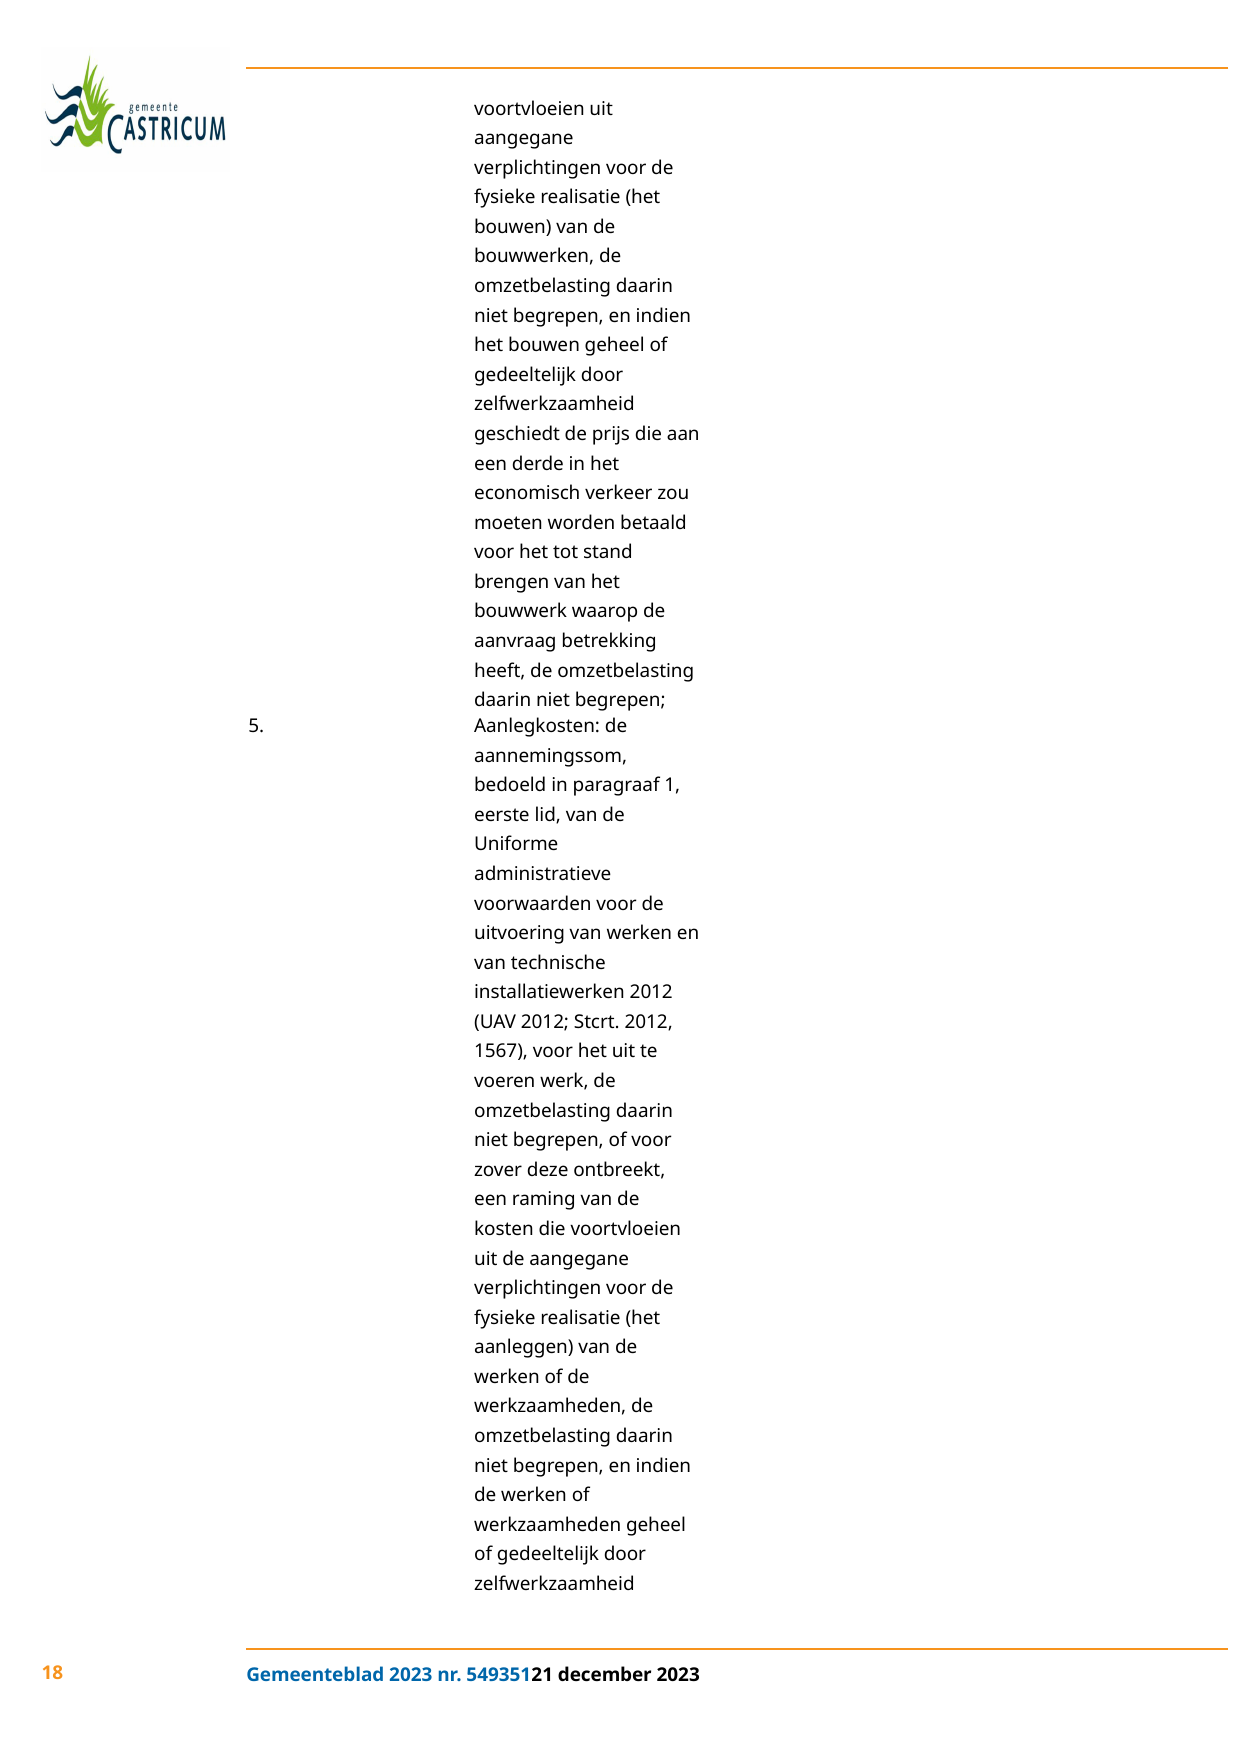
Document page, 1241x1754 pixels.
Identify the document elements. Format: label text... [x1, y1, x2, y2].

table_cell [700, 95, 926, 712]
table_cell 5. [248, 712, 474, 1596]
table_cell [926, 95, 1152, 712]
table_cell [700, 712, 926, 1596]
table_cell voortvloeien uit aangegane verplichtingen voor de fysieke realisatie (het bouwen) van de bouwwerken, de omzetbelasting daarin niet begrepen, en indien het bouwen geheel of gedeeltelijk door zelfwerkzaamheid geschiedt de prijs die aan een derde in het economisch verkeer zou moeten worden betaald voor het tot stand brengen van het bouwwerk waarop de aanvraag betrekking heeft, de omzetbelasting daarin niet begrepen; [474, 95, 700, 712]
table_cell Aanlegkosten: de aannemingssom, bedoeld in paragraaf 1, eerste lid, van de Uniforme administratieve voorwaarden voor de uitvoering van werken en van technische installatiewerken 2012 (UAV 2012; Stcrt. 2012, 1567), voor het uit te voeren werk, de omzetbelasting daarin niet begrepen, of voor zover deze ontbreekt, een raming van de kosten die voortvloeien uit de aangegane verplichtingen voor de fysieke realisatie (het aanleggen) van de werken of de werkzaamheden, de omzetbelasting daarin niet begrepen, en indien de werken of werkzaamheden geheel of gedeeltelijk door zelfwerkzaamheid [474, 712, 700, 1596]
picture [41, 47, 231, 172]
table_cell [926, 712, 1152, 1596]
table_cell [248, 95, 474, 712]
